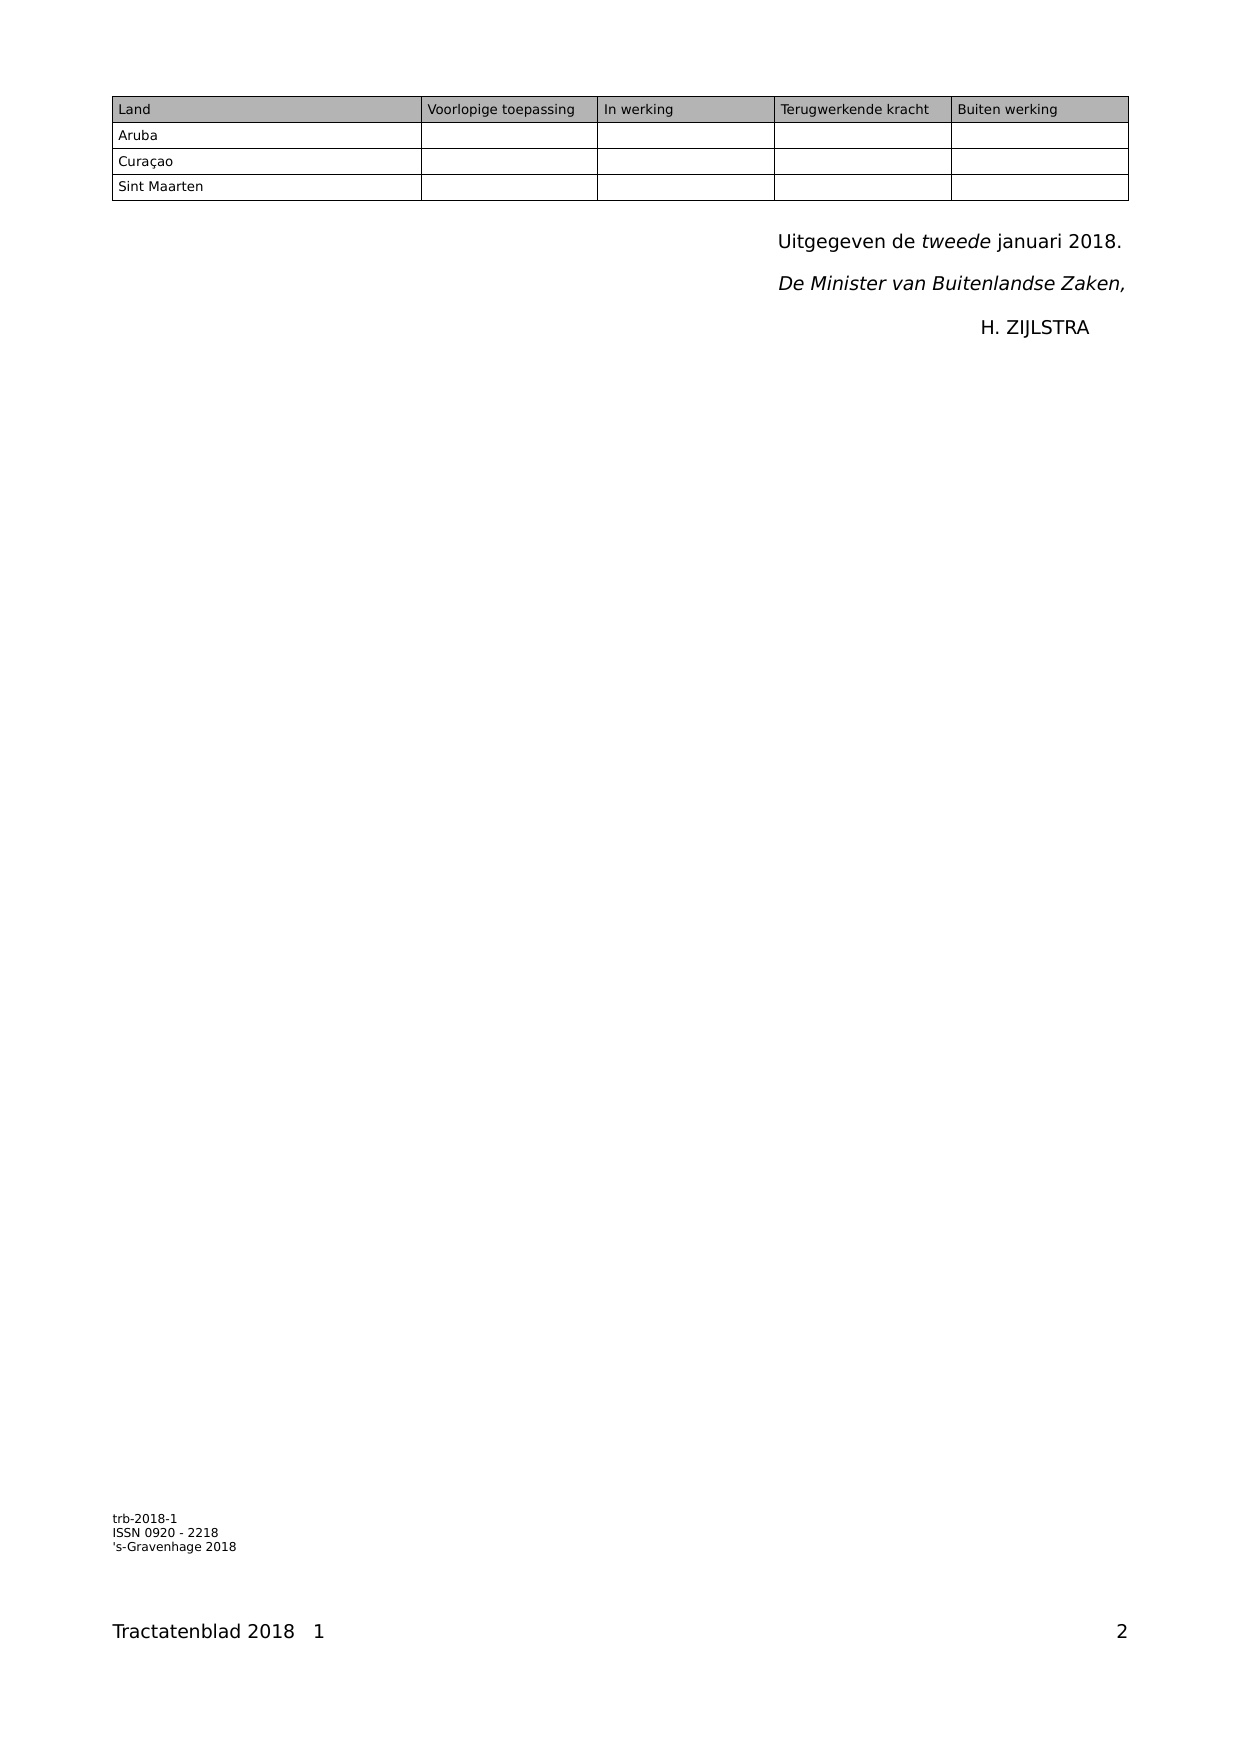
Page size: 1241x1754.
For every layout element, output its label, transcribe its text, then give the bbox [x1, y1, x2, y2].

table_cell [598, 149, 774, 174]
text trb-2018-1 [112, 1512, 346, 1526]
table_cell [422, 175, 597, 200]
table_header Land [113, 97, 421, 122]
table_header Voorlopige toepassing [422, 97, 597, 122]
table_cell [422, 123, 597, 148]
table_cell [775, 123, 951, 148]
table_cell Curaçao [113, 149, 421, 174]
table_cell [598, 175, 774, 200]
text Uitgegeven de tweede januari 2018. [112, 231, 1128, 253]
table_cell [952, 123, 1128, 148]
table_header Buiten werking [952, 97, 1128, 122]
text De Minister van Buitenlandse Zaken, H. ZIJLSTRA [112, 273, 1128, 339]
text ISSN 0920 - 2218 [112, 1526, 346, 1540]
table_header Terugwerkende kracht [775, 97, 951, 122]
table_cell [775, 149, 951, 174]
table_header In werking [598, 97, 774, 122]
table_cell [422, 149, 597, 174]
table_cell [952, 175, 1128, 200]
table_cell Sint Maarten [113, 175, 421, 200]
text 's-Gravenhage 2018 [112, 1540, 346, 1554]
table_cell [952, 149, 1128, 174]
table_cell [598, 123, 774, 148]
table_cell [775, 175, 951, 200]
table_cell Aruba [113, 123, 421, 148]
